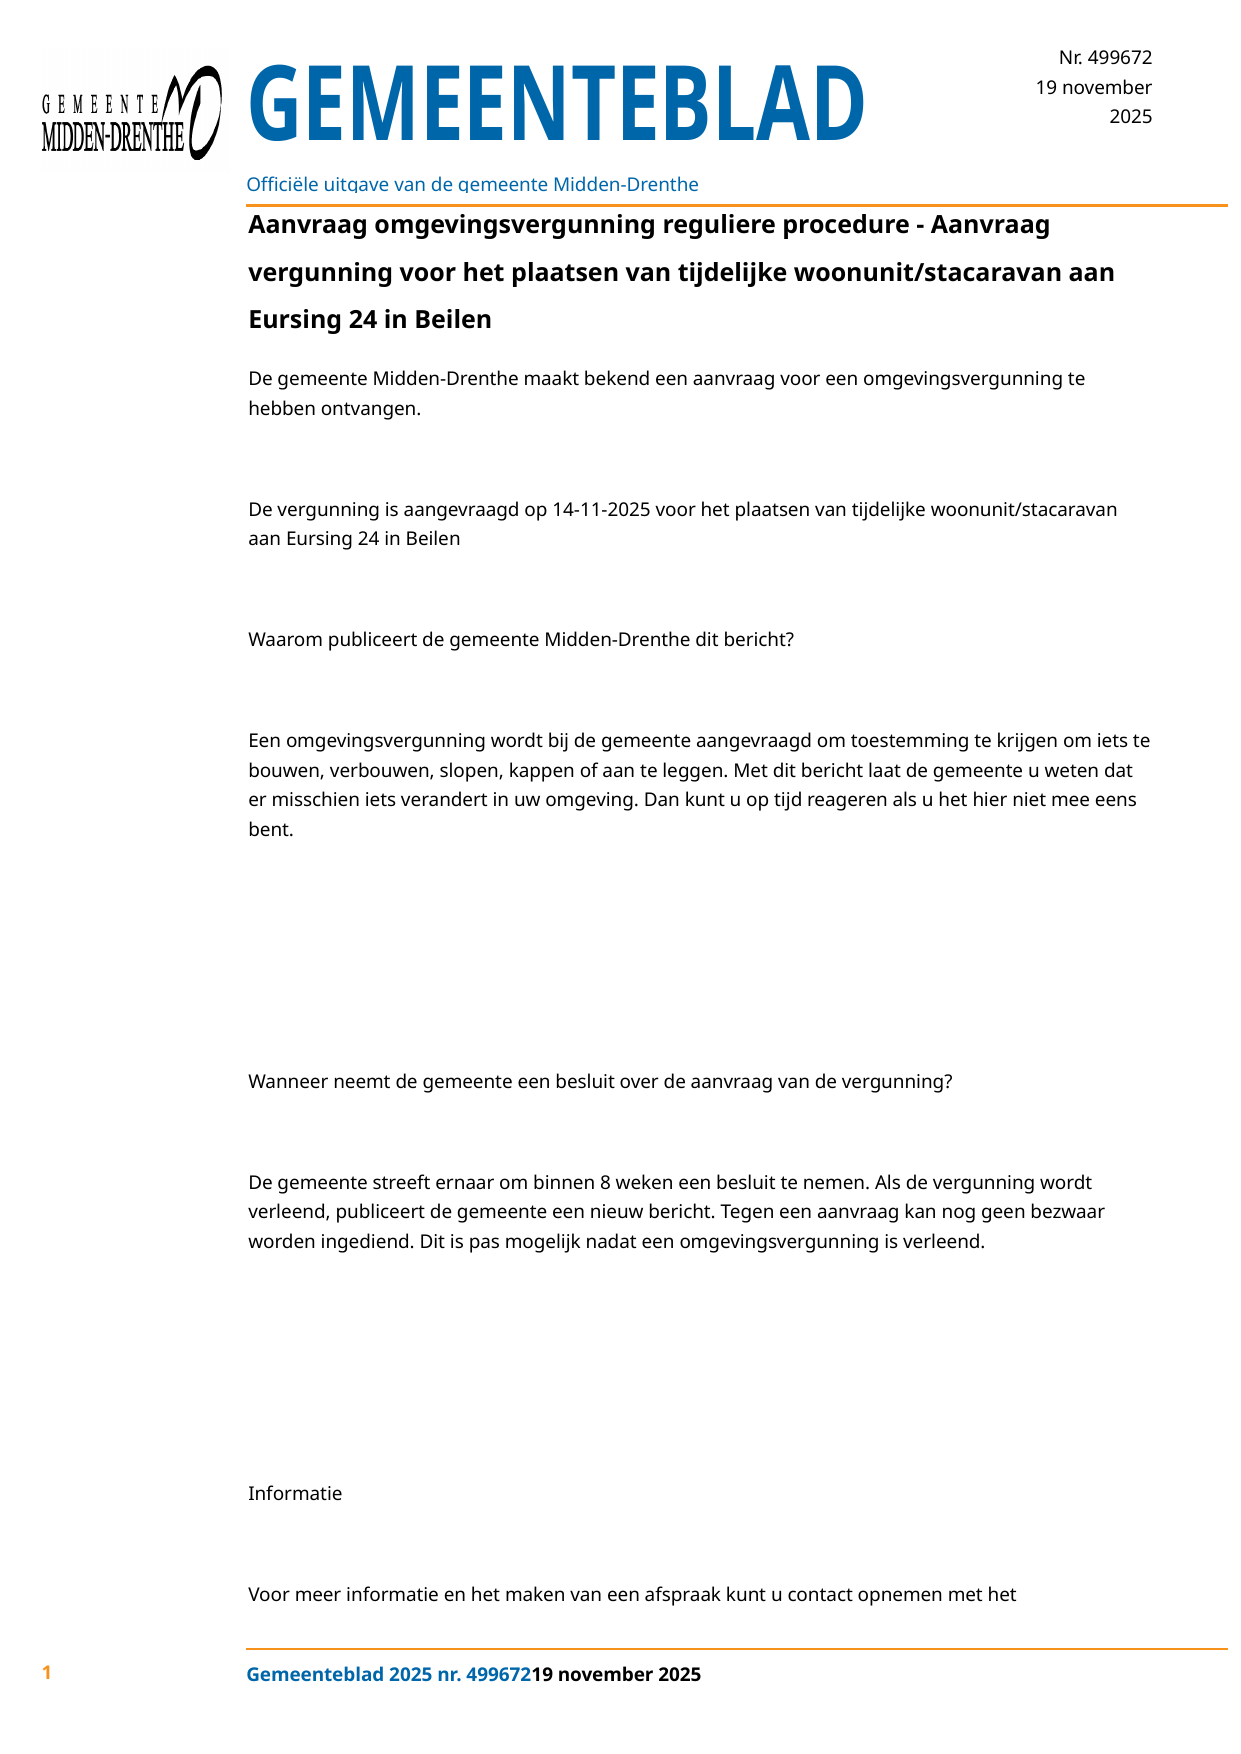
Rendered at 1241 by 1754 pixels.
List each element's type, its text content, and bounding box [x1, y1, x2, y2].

text De gemeente streeft ernaar om binnen 8 weken een besluit te nemen. Als de vergunning wordt verleend, publiceert de gemeente een nieuw bericht. Tegen een aanvraag kan nog geen bezwaar worden ingediend. Dit is pas mogelijk nadat een omgevingsvergunning is verleend. [248, 1169, 1152, 1254]
text Wanneer neemt de gemeente een besluit over de aanvraag van de vergunning? [248, 1068, 1152, 1094]
text Waarom publiceert de gemeente Midden-Drenthe dit bericht? [248, 626, 1152, 652]
text Voor meer informatie en het maken van een afspraak kunt u contact opnemen met het [248, 1581, 1152, 1607]
text Aanvraag omgevingsvergunning reguliere procedure - Aanvraag vergunning voor het plaatsen van tijdelijke woonunit/stacaravan aan Eursing 24 in Beilen [248, 207, 1152, 336]
text Informatie [248, 1480, 1152, 1506]
text De gemeente Midden-Drenthe maakt bekend een aanvraag voor een omgevingsvergunning te hebben ontvangen. [248, 366, 1152, 421]
picture [41, 47, 231, 172]
text De vergunning is aangevraagd op 14-11-2025 voor het plaatsen van tijdelijke woonunit/stacaravan aan Eursing 24 in Beilen [248, 496, 1152, 551]
text Een omgevingsvergunning wordt bij de gemeente aangevraagd om toestemming te krijgen om iets te bouwen, verbouwen, slopen, kappen of aan te leggen. Met dit bericht laat de gemeente u weten dat er misschien iets verandert in uw omgeving. Dan kunt u op tijd reageren als u het hier niet mee eens bent. [248, 727, 1152, 842]
